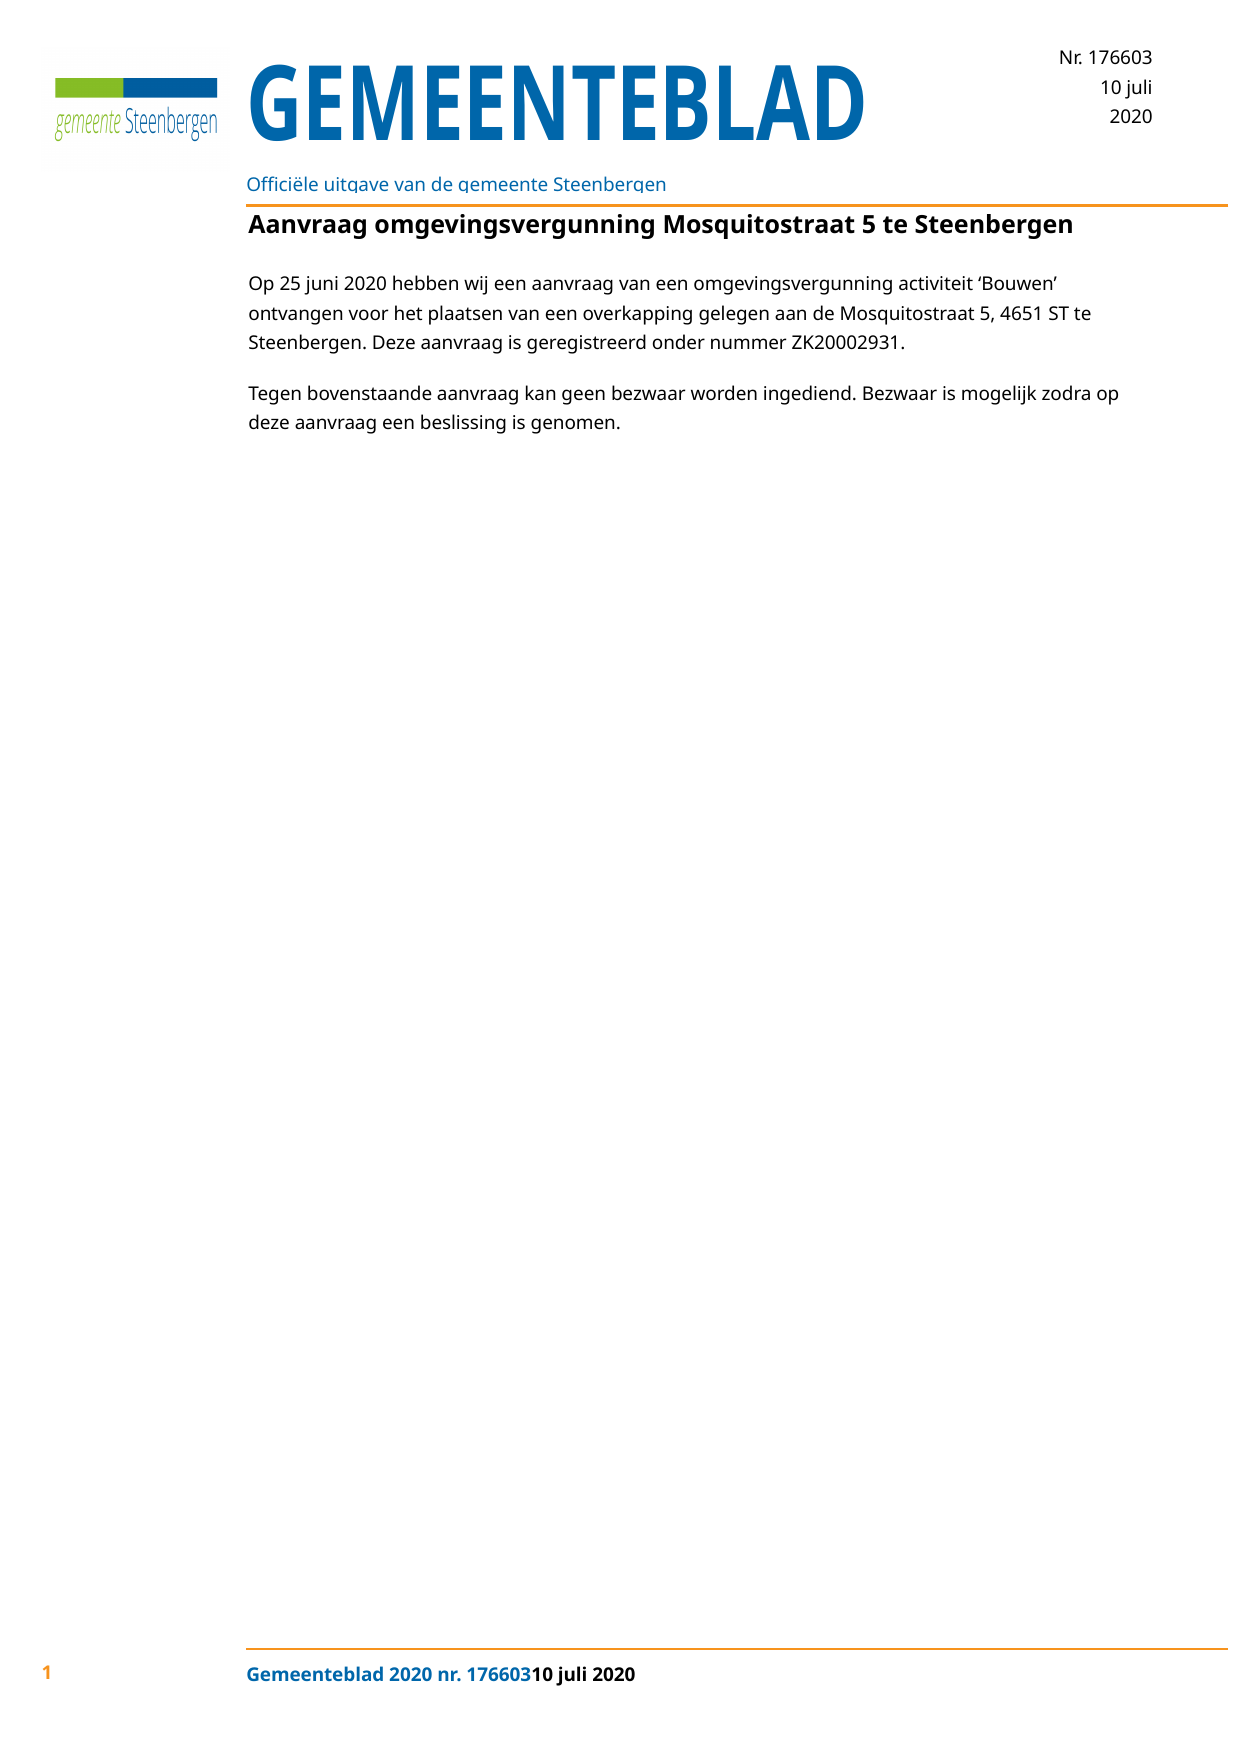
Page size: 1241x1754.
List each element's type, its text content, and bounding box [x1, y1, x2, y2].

picture [41, 47, 231, 172]
text Tegen bovenstaande aanvraag kan geen bezwaar worden ingediend. Bezwaar is mogelijk zodra op deze aanvraag een beslissing is genomen. [248, 380, 1152, 435]
text Aanvraag omgevingsvergunning Mosquitostraat 5 te Steenbergen [248, 207, 1152, 241]
text Op 25 juni 2020 hebben wij een aanvraag van een omgevingsvergunning activiteit ‘Bouwen’ ontvangen voor het plaatsen van een overkapping gelegen aan de Mosquitostraat 5, 4651 ST te Steenbergen. Deze aanvraag is geregistreerd onder nummer ZK20002931. [248, 270, 1152, 355]
